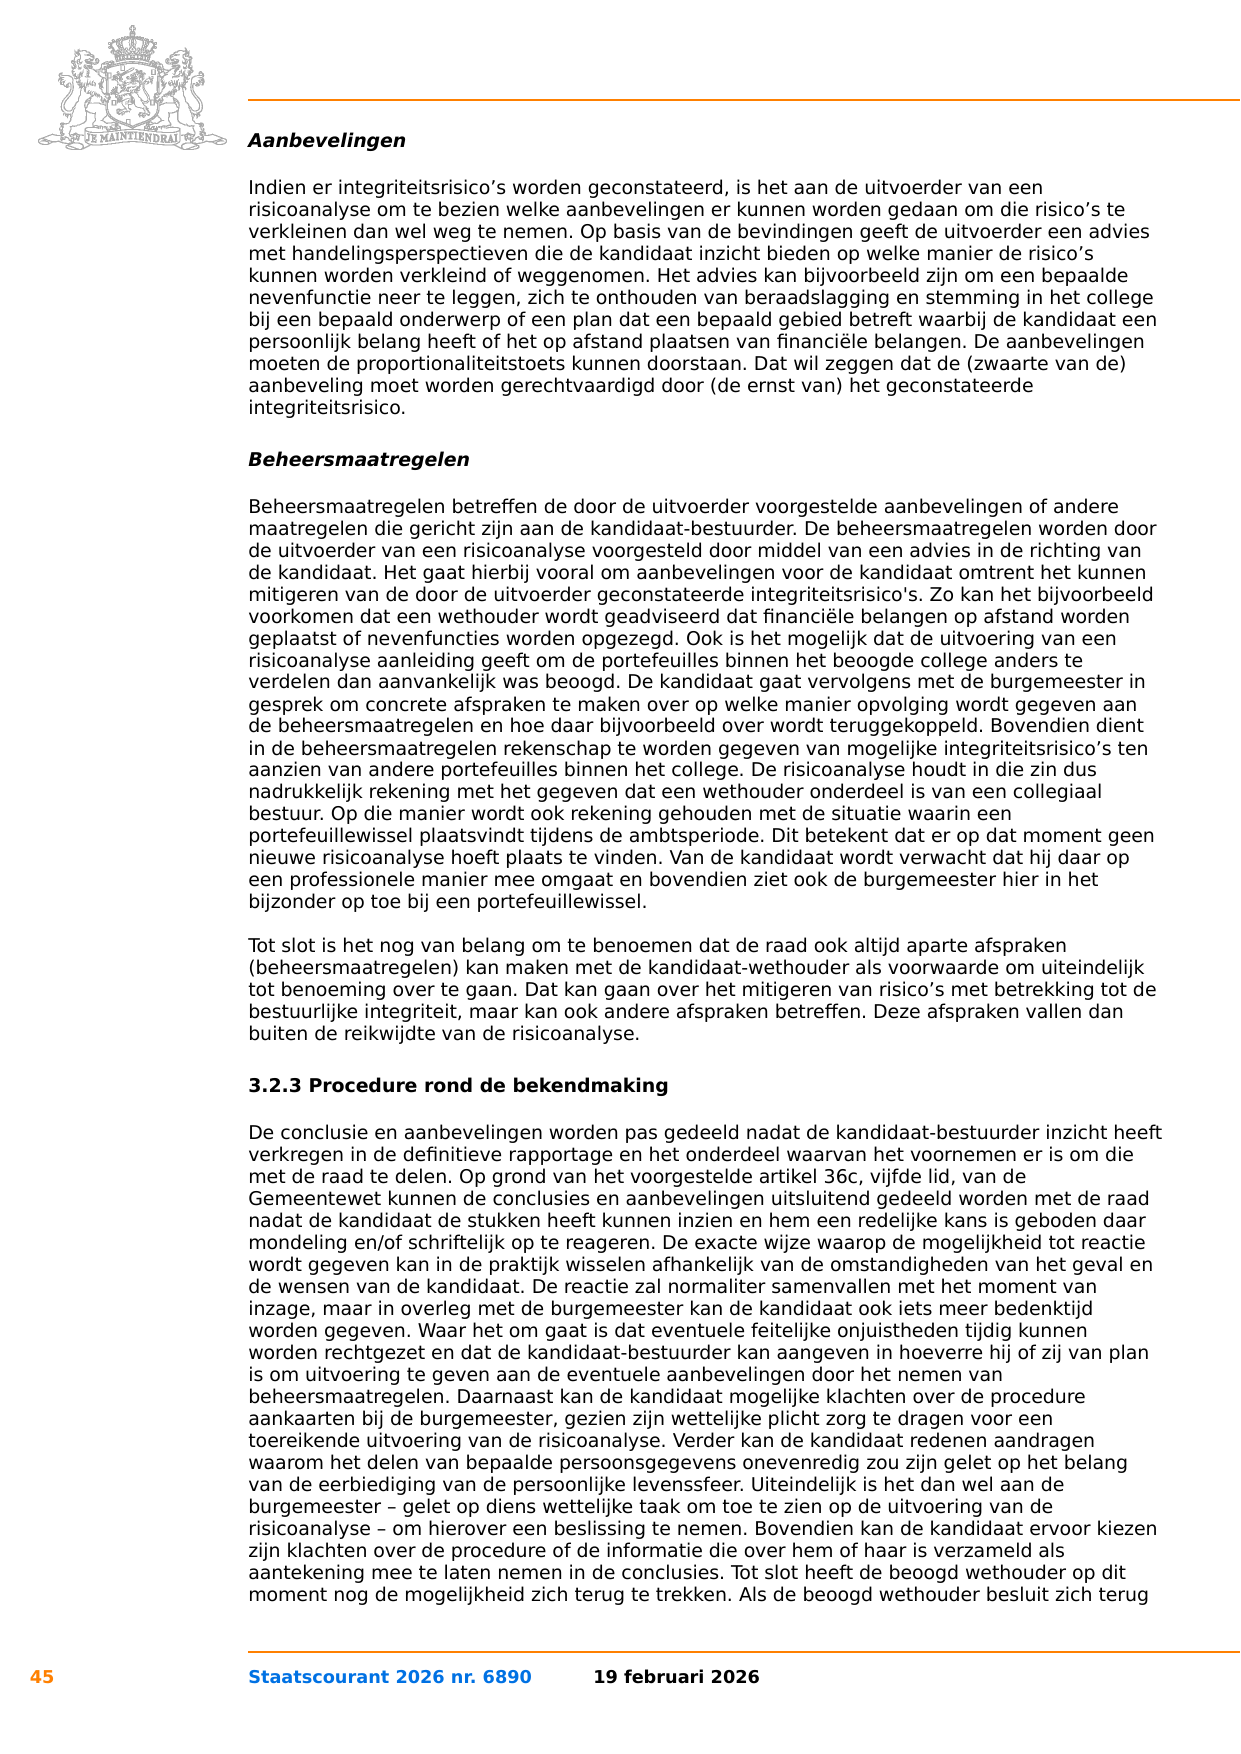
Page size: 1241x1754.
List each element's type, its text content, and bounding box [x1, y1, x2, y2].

text Beheersmaatregelen betreffen de door de uitvoerder voorgestelde aanbevelingen of andere maatregelen die gericht zijn aan de kandidaat-bestuurder. De beheersmaatregelen worden door de uitvoerder van een risicoanalyse voorgesteld door middel van een advies in de richting van de kandidaat. Het gaat hierbij vooral om aanbevelingen voor de kandidaat omtrent het kunnen mitigeren van de door de uitvoerder geconstateerde integriteitsrisico's. Zo kan het bijvoorbeeld voorkomen dat een wethouder wordt geadviseerd dat financiële belangen op afstand worden geplaatst of nevenfuncties worden opgezegd. Ook is het mogelijk dat de uitvoering van een risicoanalyse aanleiding geeft om de portefeuilles binnen het beoogde college anders te verdelen dan aanvankelijk was beoogd. De kandidaat gaat vervolgens met de burgemeester in gesprek om concrete afspraken te maken over op welke manier opvolging wordt gegeven aan de beheersmaatregelen en hoe daar bijvoorbeeld over wordt teruggekoppeld. Bovendien dient in de beheersmaatregelen rekenschap te worden gegeven van mogelijke integriteitsrisico’s ten aanzien van andere portefeuilles binnen het college. De risicoanalyse houdt in die zin dus nadrukkelijk rekening met het gegeven dat een wethouder onderdeel is van een collegiaal bestuur. Op die manier wordt ook rekening gehouden met de situatie waarin een portefeuillewissel plaatsvindt tijdens de ambtsperiode. Dit betekent dat er op dat moment geen nieuwe risicoanalyse hoeft plaats te vinden. Van de kandidaat wordt verwacht dat hij daar op een professionele manier mee omgaat en bovendien ziet ook de burgemeester hier in het bijzonder op toe bij een portefeuillewissel. [248, 496, 1163, 913]
subtitle Aanbevelingen [248, 130, 1163, 152]
text Indien er integriteitsrisico’s worden geconstateerd, is het aan de uitvoerder van een risicoanalyse om te bezien welke aanbevelingen er kunnen worden gedaan om die risico’s te verkleinen dan wel weg te nemen. Op basis van de bevindingen geeft de uitvoerder een advies met handelingsperspectieven die de kandidaat inzicht bieden op welke manier de risico’s kunnen worden verkleind of weggenomen. Het advies kan bijvoorbeeld zijn om een bepaalde nevenfunctie neer te leggen, zich te onthouden van beraadslagging en stemming in het college bij een bepaald onderwerp of een plan dat een bepaald gebied betreft waarbij de kandidaat een persoonlijk belang heeft of het op afstand plaatsen van financiële belangen. De aanbevelingen moeten de proportionaliteitstoets kunnen doorstaan. Dat wil zeggen dat de (zwaarte van de) aanbeveling moet worden gerechtvaardigd door (de ernst van) het geconstateerde integriteitsrisico. [248, 177, 1163, 419]
picture [38, 25, 227, 150]
text Tot slot is het nog van belang om te benoemen dat de raad ook altijd aparte afspraken (beheersmaatregelen) kan maken met de kandidaat-wethouder als voorwaarde om uiteindelijk tot benoeming over te gaan. Dat kan gaan over het mitigeren van risico’s met betrekking tot de bestuurlijke integriteit, maar kan ook andere afspraken betreffen. Deze afspraken vallen dan buiten de reikwijdte van de risicoanalyse. [248, 935, 1163, 1045]
text De conclusie en aanbevelingen worden pas gedeeld nadat de kandidaat-bestuurder inzicht heeft verkregen in de definitieve rapportage en het onderdeel waarvan het voornemen er is om die met de raad te delen. Op grond van het voorgestelde artikel 36c, vijfde lid, van de Gemeentewet kunnen de conclusies en aanbevelingen uitsluitend gedeeld worden met de raad nadat de kandidaat de stukken heeft kunnen inzien en hem een redelijke kans is geboden daar mondeling en/of schriftelijk op te reageren. De exacte wijze waarop de mogelijkheid tot reactie wordt gegeven kan in de praktijk wisselen afhankelijk van de omstandigheden van het geval en de wensen van de kandidaat. De reactie zal normaliter samenvallen met het moment van inzage, maar in overleg met de burgemeester kan de kandidaat ook iets meer bedenktijd worden gegeven. Waar het om gaat is dat eventuele feitelijke onjuistheden tijdig kunnen worden rechtgezet en dat de kandidaat-bestuurder kan aangeven in hoeverre hij of zij van plan is om uitvoering te geven aan de eventuele aanbevelingen door het nemen van beheersmaatregelen. Daarnaast kan de kandidaat mogelijke klachten over de procedure aankaarten bij de burgemeester, gezien zijn wettelijke plicht zorg te dragen voor een toereikende uitvoering van de risicoanalyse. Verder kan de kandidaat redenen aandragen waarom het delen van bepaalde persoonsgegevens onevenredig zou zijn gelet op het belang van de eerbiediging van de persoonlijke levenssfeer. Uiteindelijk is het dan wel aan de burgemeester – gelet op diens wettelijke taak om toe te zien op de uitvoering van de risicoanalyse – om hierover een beslissing te nemen. Bovendien kan de kandidaat ervoor kiezen zijn klachten over de procedure of de informatie die over hem of haar is verzameld als aantekening mee te laten nemen in de conclusies. Tot slot heeft de beoogd wethouder op dit moment nog de mogelijkheid zich terug te trekken. Als de beoogd wethouder besluit zich terug [248, 1122, 1163, 1606]
subtitle Beheersmaatregelen [248, 449, 1163, 471]
subtitle 3.2.3 Procedure rond de bekendmaking [248, 1075, 1163, 1097]
